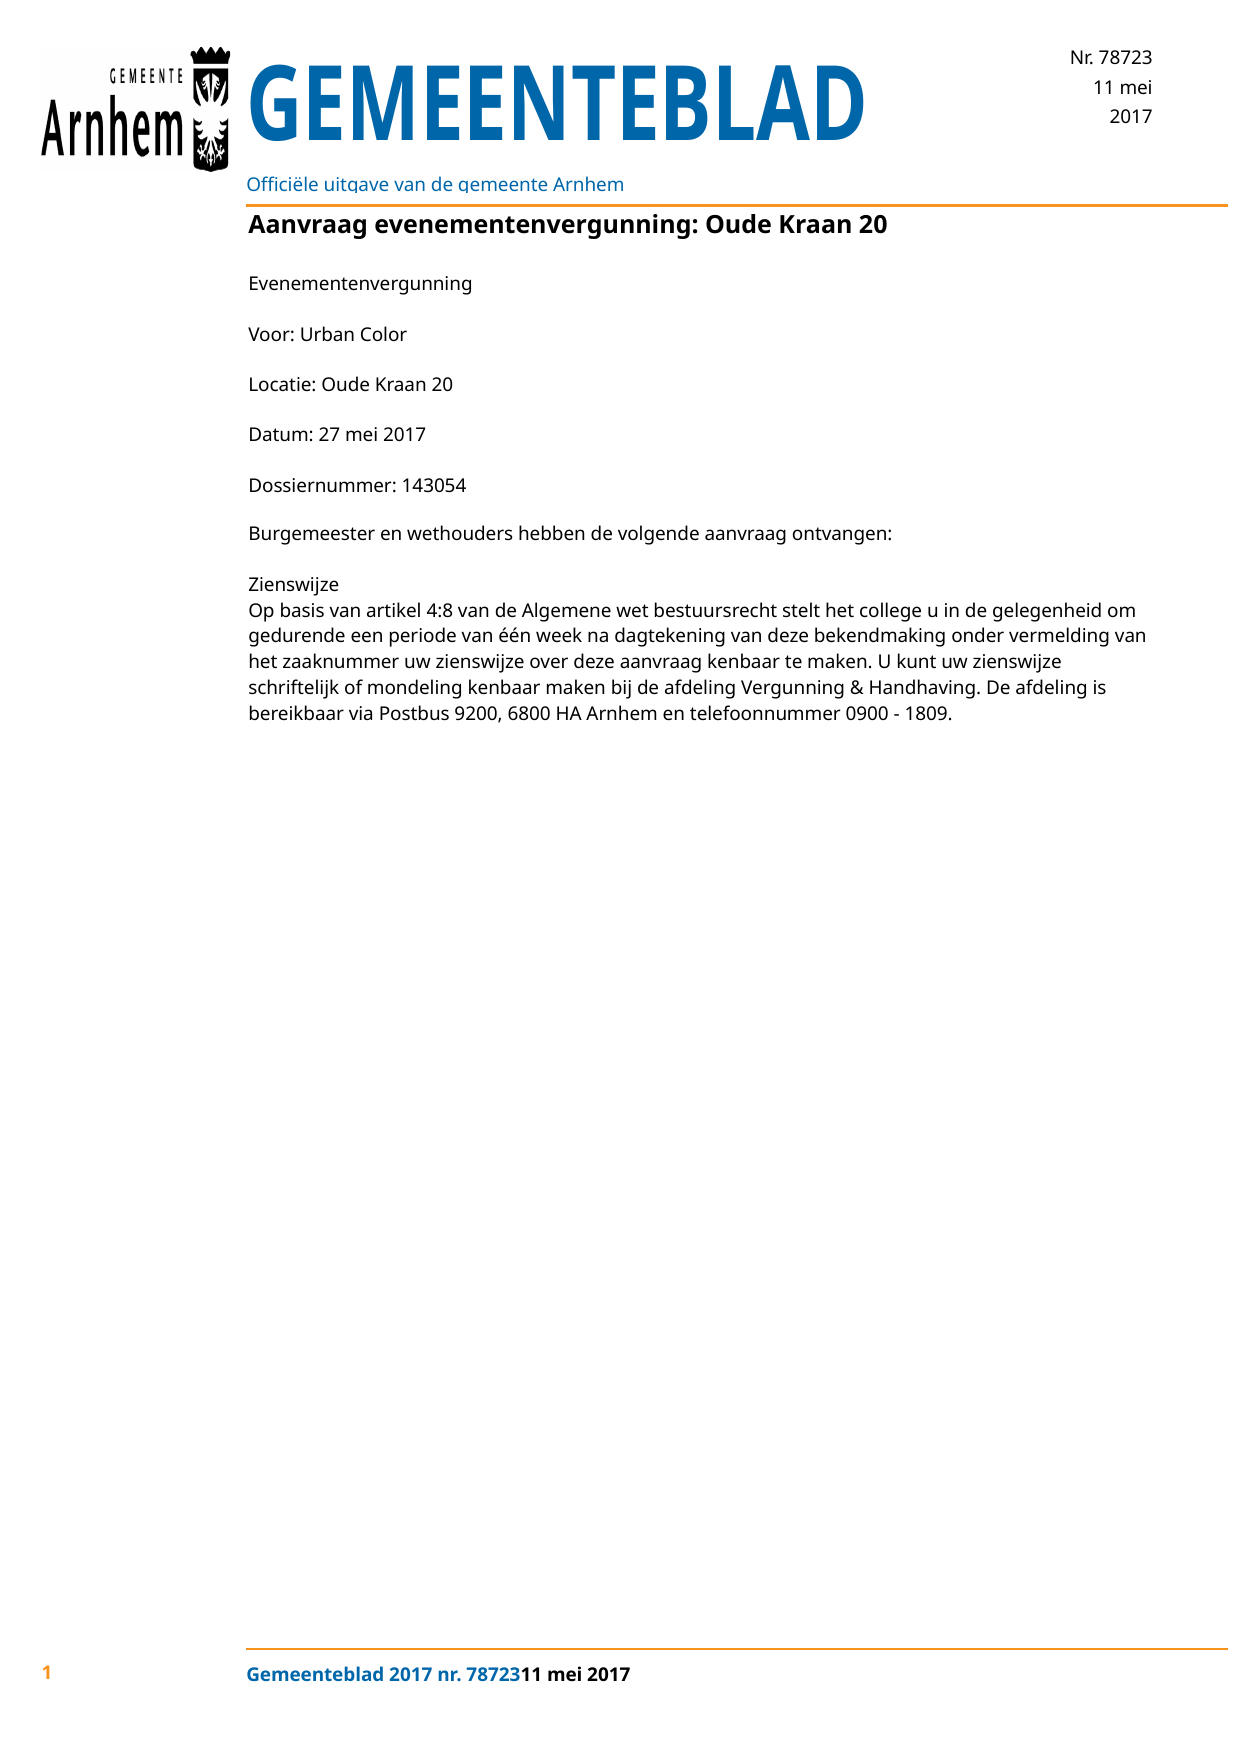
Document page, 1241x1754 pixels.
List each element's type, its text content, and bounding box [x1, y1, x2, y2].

text Dossiernummer: 143054 [248, 472, 1152, 498]
text Aanvraag evenementenvergunning: Oude Kraan 20 [248, 207, 1152, 241]
text Evenementenvergunning [248, 270, 1152, 296]
text Burgemeester en wethouders hebben de volgende aanvraag ontvangen: [248, 520, 1152, 546]
text Zienswijze [248, 571, 1152, 597]
text Voor: Urban Color [248, 321, 1152, 346]
text Locatie: Oude Kraan 20 [248, 371, 1152, 397]
text Op basis van artikel 4:8 van de Algemene wet bestuursrecht stelt het college u in de gelegenheid om gedurende een periode van één week na dagtekening van deze bekendmaking onder vermelding van het zaaknummer uw zienswijze over deze aanvraag kenbaar te maken. U kunt uw zienswijze schriftelijk of mondeling kenbaar maken bij de afdeling Vergunning & Handhaving. De afdeling is bereikbaar via Postbus 9200, 6800 HA Arnhem en telefoonnummer 0900 - 1809. [248, 597, 1152, 726]
picture [41, 47, 231, 172]
text Datum: 27 mei 2017 [248, 422, 1152, 447]
